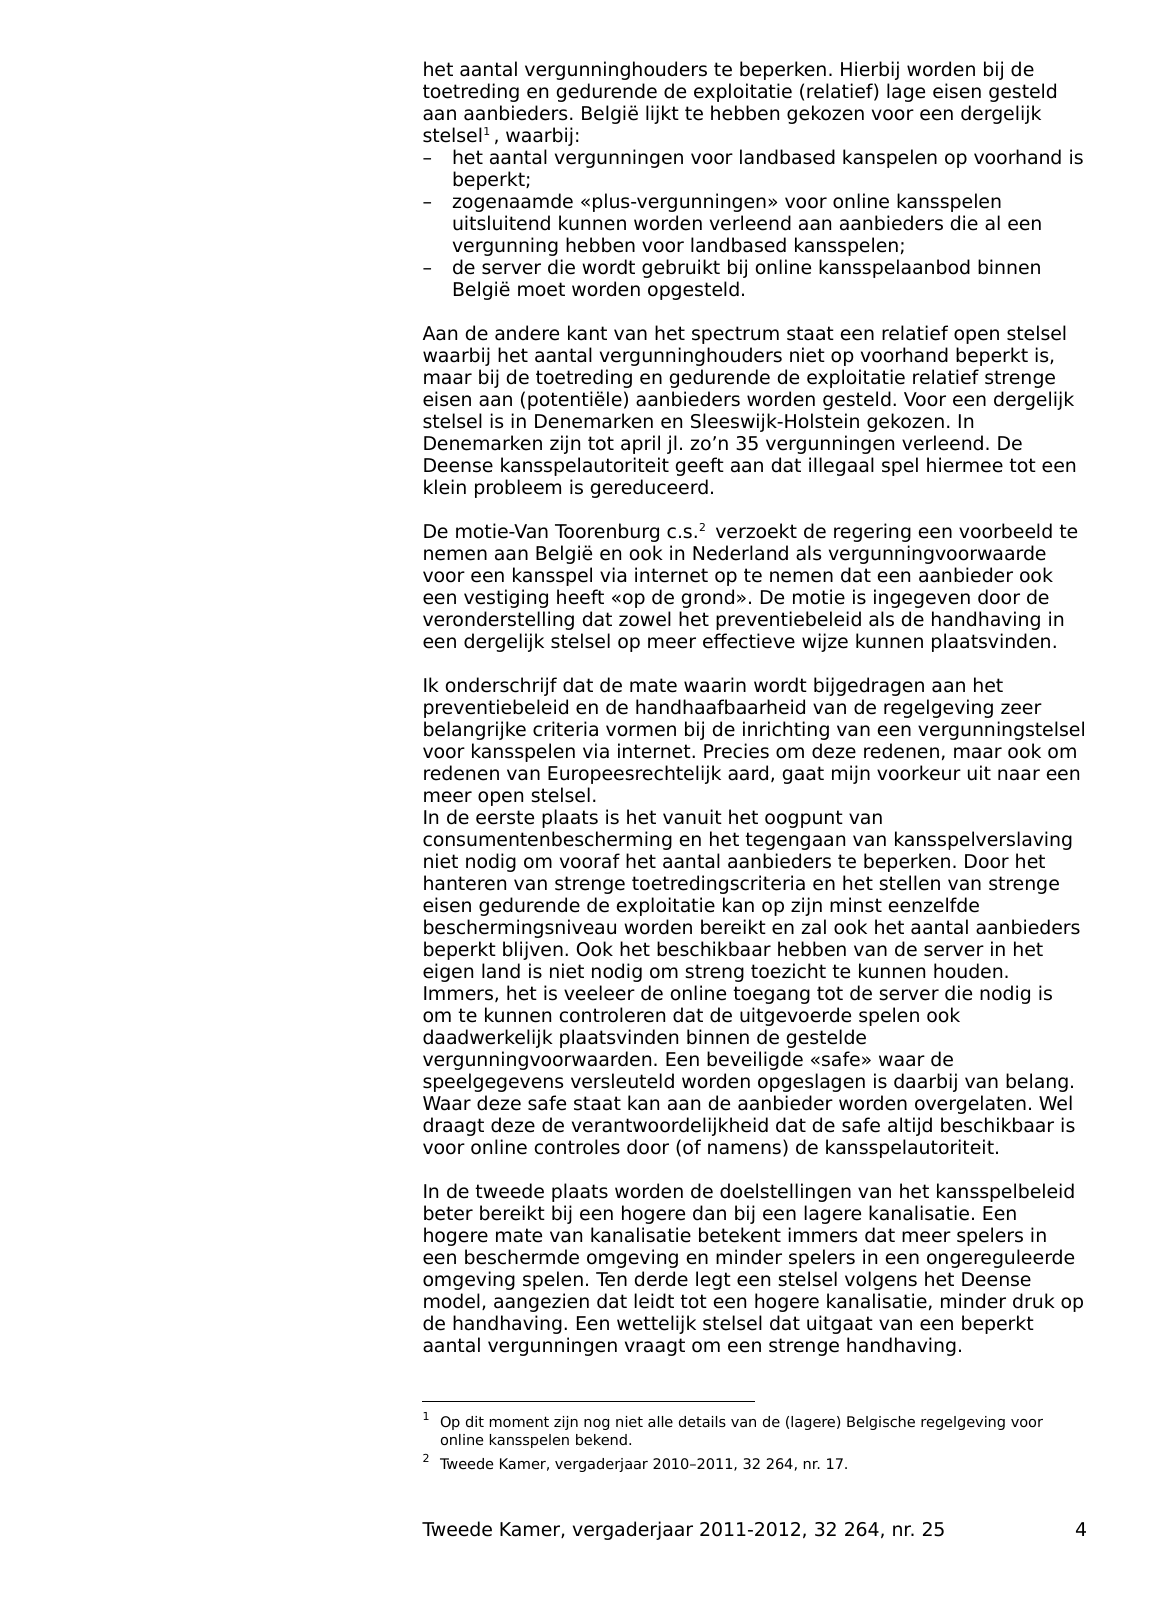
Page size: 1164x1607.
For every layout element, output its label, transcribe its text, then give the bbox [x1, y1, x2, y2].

text De motie-Van Toorenburg c.s. verzoekt de regering een voorbeeld te nemen aan België en ook in Nederland als vergunningvoorwaarde voor een kansspel via internet op te nemen dat een aanbieder ook een vestiging heeft «op de grond». De motie is ingegeven door de veronderstelling dat zowel het preventiebeleid als de handhaving in een dergelijk stelsel op meer effectieve wijze kunnen plaatsvinden. [422, 521, 1087, 653]
text In de tweede plaats worden de doelstellingen van het kansspelbeleid beter bereikt bij een hogere dan bij een lagere kanalisatie. Een hogere mate van kanalisatie betekent immers dat meer spelers in een beschermde omgeving en minder spelers in een ongereguleerde omgeving spelen. Ten derde legt een stelsel volgens het Deense model, aangezien dat leidt tot een hogere kanalisatie, minder druk op de handhaving. Een wettelijk stelsel dat uitgaat van een beperkt aantal vergunningen vraagt om een strenge handhaving. [422, 1181, 1087, 1357]
text Aan de andere kant van het spectrum staat een relatief open stelsel waarbij het aantal vergunninghouders niet op voorhand beperkt is, maar bij de toetreding en gedurende de exploitatie relatief strenge eisen aan (potentiële) aanbieders worden gesteld. Voor een dergelijk stelsel is in Denemarken en Sleeswijk-Holstein gekozen. In Denemarken zijn tot april jl. zo’n 35 vergunningen verleend. De Deense kansspelautoriteit geeft aan dat illegaal spel hiermee tot een klein probleem is gereduceerd. [422, 323, 1087, 499]
text Ik onderschrijf dat de mate waarin wordt bijgedragen aan het preventiebeleid en de handhaafbaarheid van de regelgeving zeer belangrijke criteria vormen bij de inrichting van een vergunningstelsel voor kansspelen via internet. Precies om deze redenen, maar ook om redenen van Europeesrechtelijk aard, gaat mijn voorkeur uit naar een meer open stelsel. [422, 675, 1087, 807]
text Op dit moment zijn nog niet alle details van de (lagere) Belgische regelgeving voor online kansspelen bekend. [422, 1410, 1087, 1449]
text – zogenaamde «plus-vergunningen» voor online kansspelen uitsluitend kunnen worden verleend aan aanbieders die al een vergunning hebben voor landbased kansspelen; [422, 191, 1087, 257]
text – het aantal vergunningen voor landbased kanspelen op voorhand is beperkt; [422, 147, 1087, 191]
text – de server die wordt gebruikt bij online kansspelaanbod binnen België moet worden opgesteld. [422, 257, 1087, 301]
text het aantal vergunninghouders te beperken. Hierbij worden bij de toetreding en gedurende de exploitatie (relatief) lage eisen gesteld aan aanbieders. België lijkt te hebben gekozen voor een dergelijk stelsel, waarbij: [422, 59, 1087, 147]
text In de eerste plaats is het vanuit het oogpunt van consumentenbescherming en het tegengaan van kansspelverslaving niet nodig om vooraf het aantal aanbieders te beperken. Door het hanteren van strenge toetredingscriteria en het stellen van strenge eisen gedurende de exploitatie kan op zijn minst eenzelfde beschermingsniveau worden bereikt en zal ook het aantal aanbieders beperkt blijven. Ook het beschikbaar hebben van de server in het eigen land is niet nodig om streng toezicht te kunnen houden. Immers, het is veeleer de online toegang tot de server die nodig is om te kunnen controleren dat de uitgevoerde spelen ook daadwerkelijk plaatsvinden binnen de gestelde vergunningvoorwaarden. Een beveiligde «safe» waar de speelgegevens versleuteld worden opgeslagen is daarbij van belang. Waar deze safe staat kan aan de aanbieder worden overgelaten. Wel draagt deze de verantwoordelijkheid dat de safe altijd beschikbaar is voor online controles door (of namens) de kansspelautoriteit. [422, 807, 1087, 1159]
text Tweede Kamer, vergaderjaar 2010–2011, 32 264, nr. 17. [422, 1452, 1087, 1474]
